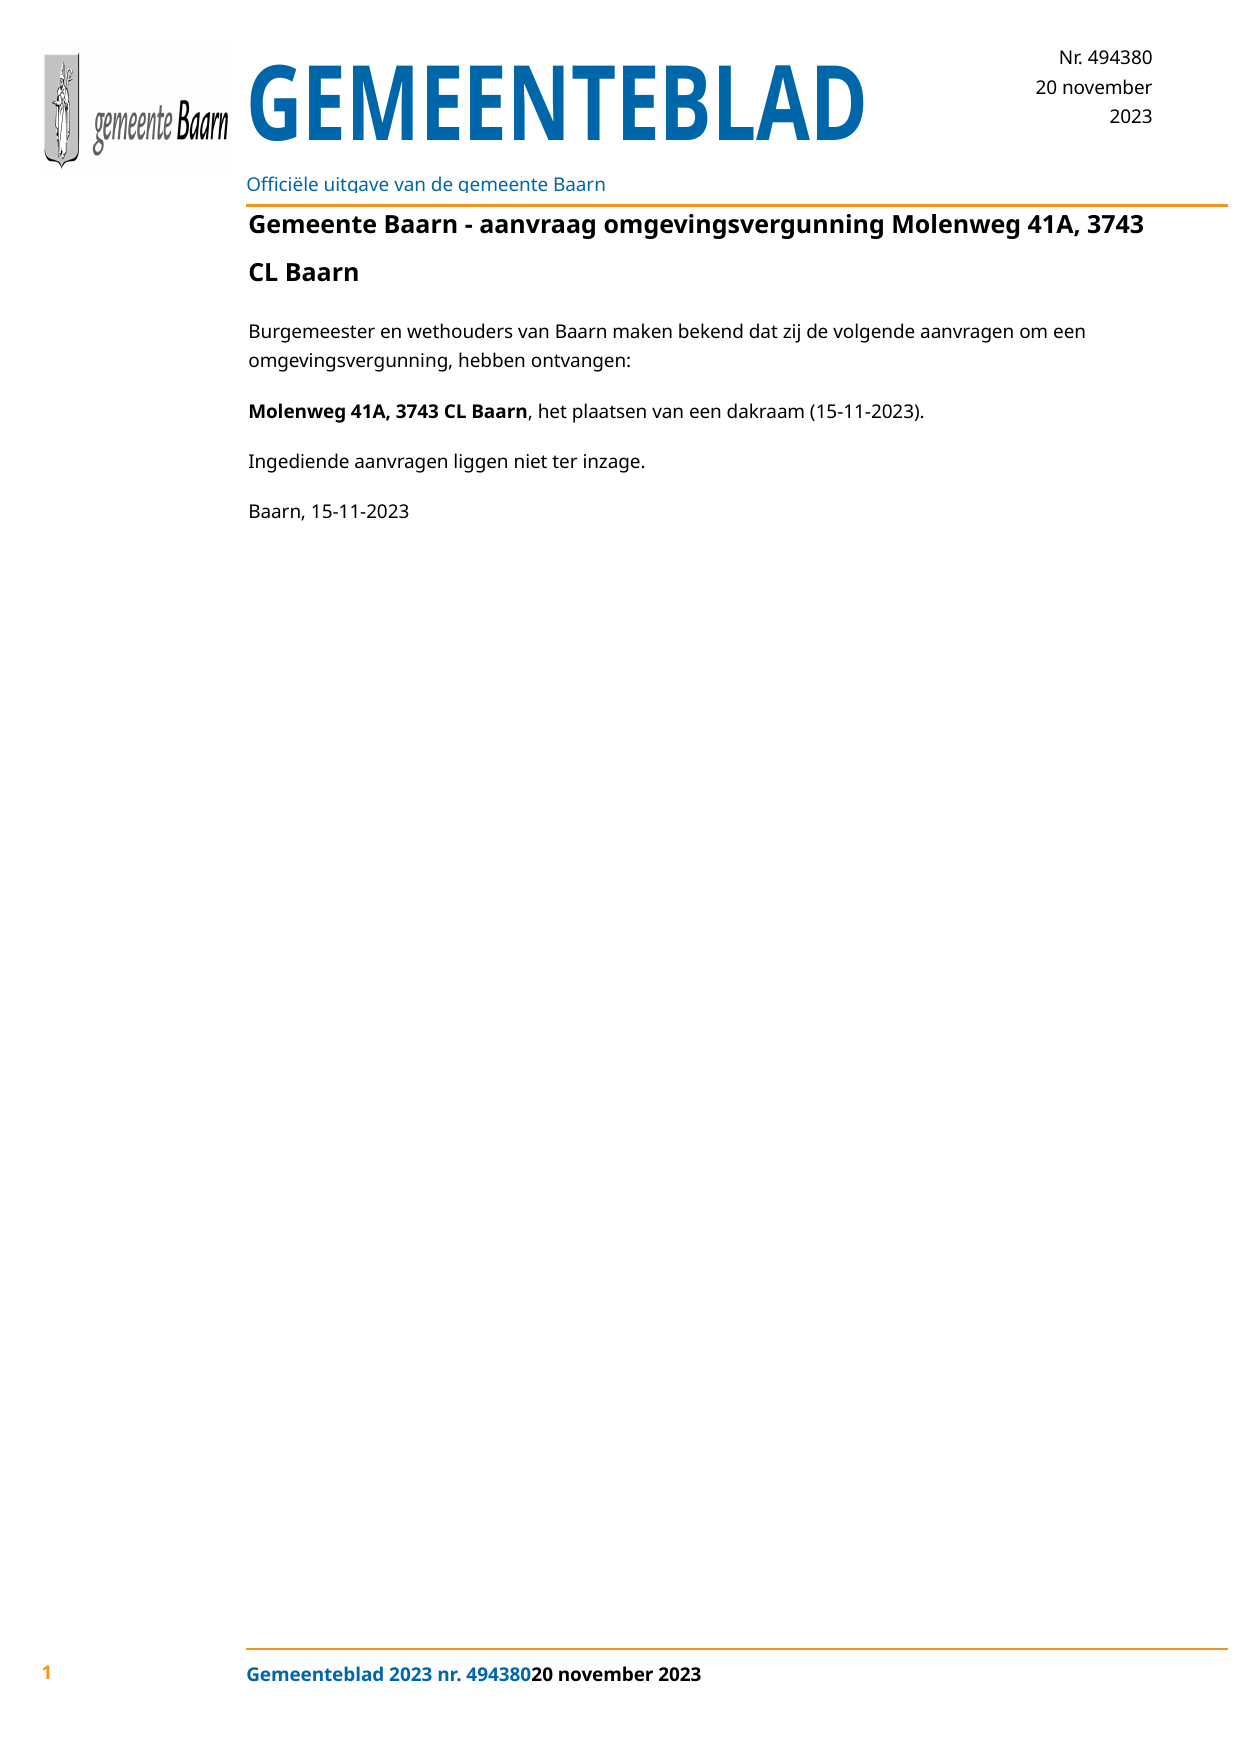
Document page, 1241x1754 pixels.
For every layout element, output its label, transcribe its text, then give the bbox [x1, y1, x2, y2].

text Ingediende aanvragen liggen niet ter inzage. [248, 448, 1152, 474]
picture [41, 47, 231, 172]
text Burgemeester en wethouders van Baarn maken bekend dat zij de volgende aanvragen om een omgevingsvergunning, hebben ontvangen: [248, 318, 1152, 373]
text Gemeente Baarn - aanvraag omgevingsvergunning Molenweg 41A, 3743 CL Baarn [248, 207, 1152, 288]
text Baarn, 15-11-2023 [248, 499, 1152, 524]
text Molenweg 41A, 3743 CL Baarn, het plaatsen van een dakraam (15-11-2023). [248, 398, 1152, 424]
